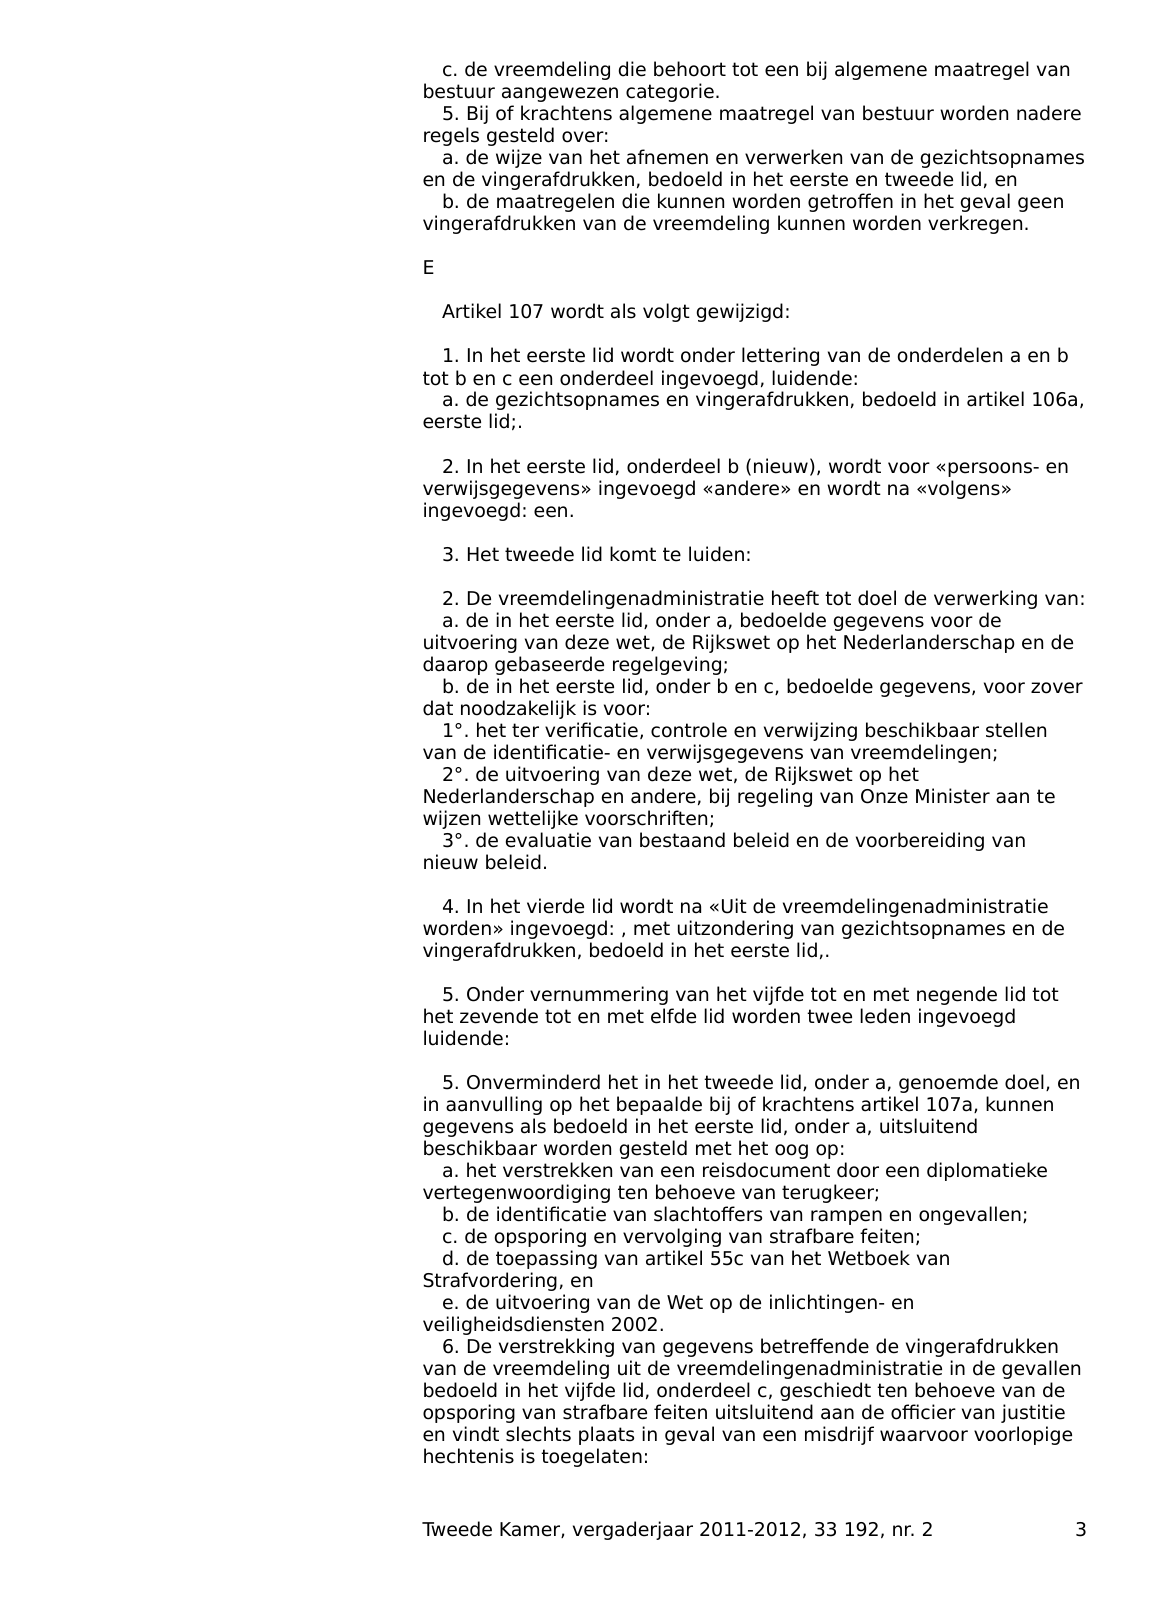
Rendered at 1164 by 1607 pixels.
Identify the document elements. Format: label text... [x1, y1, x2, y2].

text 3. Het tweede lid komt te luiden: [422, 544, 1087, 566]
text c. de vreemdeling die behoort tot een bij algemene maatregel van bestuur aangewezen categorie. [422, 59, 1087, 103]
text b. de maatregelen die kunnen worden getroffen in het geval geen vingerafdrukken van de vreemdeling kunnen worden verkregen. [422, 191, 1087, 235]
text c. de opsporing en vervolging van strafbare feiten; [422, 1226, 1087, 1248]
text 2. In het eerste lid, onderdeel b (nieuw), wordt voor «persoons- en verwijsgegevens» ingevoegd «andere» en wordt na «volgens» ingevoegd: een. [422, 456, 1087, 521]
text 5. Onder vernummering van het vijfde tot en met negende lid tot het zevende tot en met elfde lid worden twee leden ingevoegd luidende: [422, 984, 1087, 1050]
text a. de in het eerste lid, onder a, bedoelde gegevens voor de uitvoering van deze wet, de Rijkswet op het Nederlanderschap en de daarop gebaseerde regelgeving; [422, 610, 1087, 676]
text 2. De vreemdelingenadministratie heeft tot doel de verwerking van: [422, 588, 1087, 610]
text a. de gezichtsopnames en vingerafdrukken, bedoeld in artikel 106a, eerste lid;. [422, 389, 1087, 433]
text e. de uitvoering van de Wet op de inlichtingen- en veiligheidsdiensten 2002. [422, 1292, 1087, 1336]
text a. het verstrekken van een reisdocument door een diplomatieke vertegenwoordiging ten behoeve van terugkeer; [422, 1160, 1087, 1204]
text 1. In het eerste lid wordt onder lettering van de onderdelen a en b tot b en c een onderdeel ingevoegd, luidende: [422, 345, 1087, 389]
text d. de toepassing van artikel 55c van het Wetboek van Strafvordering, en [422, 1248, 1087, 1292]
text b. de identificatie van slachtoffers van rampen en ongevallen; [422, 1204, 1087, 1226]
text 5. Onverminderd het in het tweede lid, onder a, genoemde doel, en in aanvulling op het bepaalde bij of krachtens artikel 107a, kunnen gegevens als bedoeld in het eerste lid, onder a, uitsluitend beschikbaar worden gesteld met het oog op: [422, 1072, 1087, 1160]
text Artikel 107 wordt als volgt gewijzigd: [422, 301, 1087, 323]
text 5. Bij of krachtens algemene maatregel van bestuur worden nadere regels gesteld over: [422, 103, 1087, 147]
text 3°. de evaluatie van bestaand beleid en de voorbereiding van nieuw beleid. [422, 829, 1087, 873]
text 2°. de uitvoering van deze wet, de Rijkswet op het Nederlanderschap en andere, bij regeling van Onze Minister aan te wijzen wettelijke voorschriften; [422, 764, 1087, 829]
text 6. De verstrekking van gegevens betreffende de vingerafdrukken van de vreemdeling uit de vreemdelingenadministratie in de gevallen bedoeld in het vijfde lid, onderdeel c, geschiedt ten behoeve van de opsporing van strafbare feiten uitsluitend aan de officier van justitie en vindt slechts plaats in geval van een misdrijf waarvoor voorlopige hechtenis is toegelaten: [422, 1336, 1087, 1468]
text 1°. het ter verificatie, controle en verwijzing beschikbaar stellen van de identificatie- en verwijsgegevens van vreemdelingen; [422, 720, 1087, 764]
text b. de in het eerste lid, onder b en c, bedoelde gegevens, voor zover dat noodzakelijk is voor: [422, 676, 1087, 720]
text E [422, 257, 1087, 279]
text 4. In het vierde lid wordt na «Uit de vreemdelingenadministratie worden» ingevoegd: , met uitzondering van gezichtsopnames en de vingerafdrukken, bedoeld in het eerste lid,. [422, 896, 1087, 962]
text a. de wijze van het afnemen en verwerken van de gezichtsopnames en de vingerafdrukken, bedoeld in het eerste en tweede lid, en [422, 147, 1087, 191]
